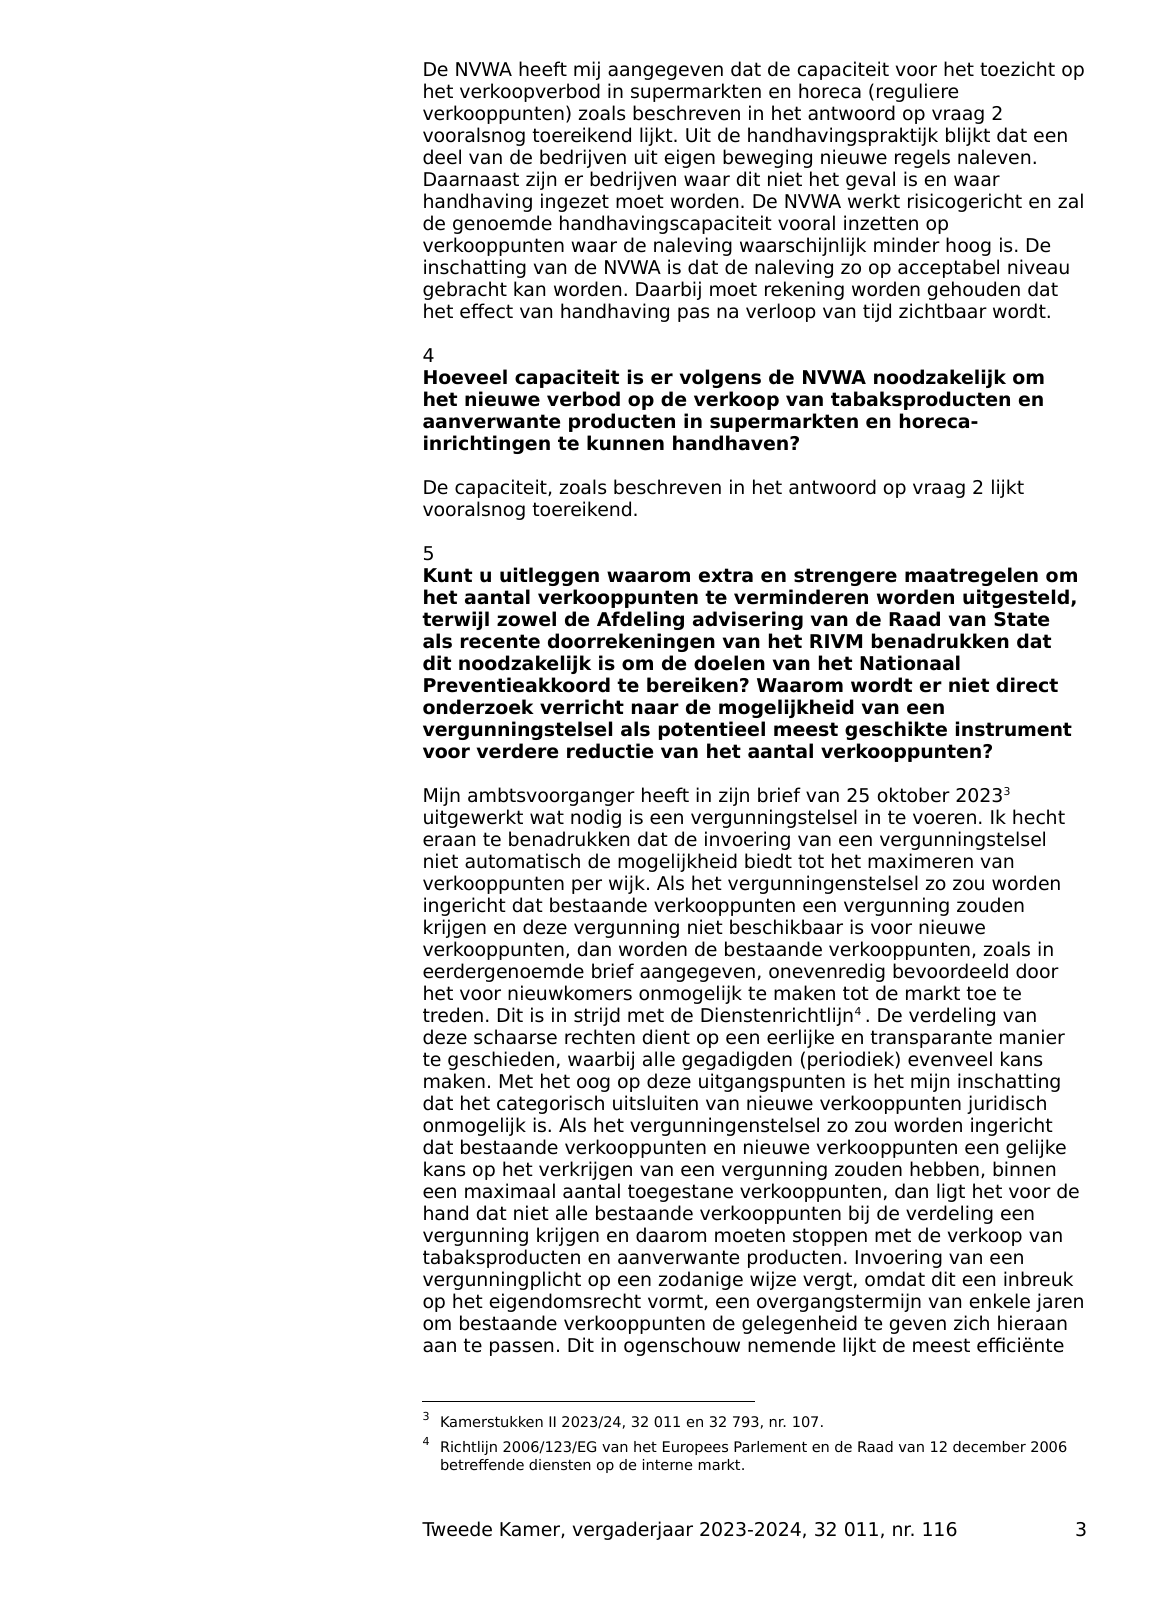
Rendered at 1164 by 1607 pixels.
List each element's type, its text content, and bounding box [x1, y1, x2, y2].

text Richtlijn 2006/123/EG van het Europees Parlement en de Raad van 12 december 2006 betreffende diensten op de interne markt. [422, 1435, 1087, 1474]
text Kamerstukken II 2023/24, 32 011 en 32 793, nr. 107. [422, 1410, 1087, 1432]
text Mijn ambtsvoorganger heeft in zijn brief van 25 oktober 2023 uitgewerkt wat nodig is een vergunningstelsel in te voeren. Ik hecht eraan te benadrukken dat de invoering van een vergunningstelsel niet automatisch de mogelijkheid biedt tot het maximeren van verkooppunten per wijk. Als het vergunningenstelsel zo zou worden ingericht dat bestaande verkooppunten een vergunning zouden krijgen en deze vergunning niet beschikbaar is voor nieuwe verkooppunten, dan worden de bestaande verkooppunten, zoals in eerdergenoemde brief aangegeven, onevenredig bevoordeeld door het voor nieuwkomers onmogelijk te maken tot de markt toe te treden. Dit is in strijd met de Dienstenrichtlijn. De verdeling van deze schaarse rechten dient op een eerlijke en transparante manier te geschieden, waarbij alle gegadigden (periodiek) evenveel kans maken. Met het oog op deze uitgangspunten is het mijn inschatting dat het categorisch uitsluiten van nieuwe verkooppunten juridisch onmogelijk is. Als het vergunningenstelsel zo zou worden ingericht dat bestaande verkooppunten en nieuwe verkooppunten een gelijke kans op het verkrijgen van een vergunning zouden hebben, binnen een maximaal aantal toegestane verkooppunten, dan ligt het voor de hand dat niet alle bestaande verkooppunten bij de verdeling een vergunning krijgen en daarom moeten stoppen met de verkoop van tabaksproducten en aanverwante producten. Invoering van een vergunningplicht op een zodanige wijze vergt, omdat dit een inbreuk op het eigendomsrecht vormt, een overgangstermijn van enkele jaren om bestaande verkooppunten de gelegenheid te geven zich hieraan aan te passen. Dit in ogenschouw nemende lijkt de meest efficiënte [422, 785, 1087, 1357]
text 4 [422, 345, 1087, 367]
text De capaciteit, zoals beschreven in het antwoord op vraag 2 lijkt vooralsnog toereikend. [422, 477, 1087, 521]
text De NVWA heeft mij aangegeven dat de capaciteit voor het toezicht op het verkoopverbod in supermarkten en horeca (reguliere verkooppunten) zoals beschreven in het antwoord op vraag 2 vooralsnog toereikend lijkt. Uit de handhavingspraktijk blijkt dat een deel van de bedrijven uit eigen beweging nieuwe regels naleven. Daarnaast zijn er bedrijven waar dit niet het geval is en waar handhaving ingezet moet worden. De NVWA werkt risicogericht en zal de genoemde handhavingscapaciteit vooral inzetten op verkooppunten waar de naleving waarschijnlijk minder hoog is. De inschatting van de NVWA is dat de naleving zo op acceptabel niveau gebracht kan worden. Daarbij moet rekening worden gehouden dat het effect van handhaving pas na verloop van tijd zichtbaar wordt. [422, 59, 1087, 323]
text Kunt u uitleggen waarom extra en strengere maatregelen om het aantal verkooppunten te verminderen worden uitgesteld, terwijl zowel de Afdeling advisering van de Raad van State als recente doorrekeningen van het RIVM benadrukken dat dit noodzakelijk is om de doelen van het Nationaal Preventieakkoord te bereiken? Waarom wordt er niet direct onderzoek verricht naar de mogelijkheid van een vergunningstelsel als potentieel meest geschikte instrument voor verdere reductie van het aantal verkooppunten? [422, 565, 1087, 763]
text Hoeveel capaciteit is er volgens de NVWA noodzakelijk om het nieuwe verbod op de verkoop van tabaksproducten en aanverwante producten in supermarkten en horeca-inrichtingen te kunnen handhaven? [422, 367, 1087, 455]
text 5 [422, 543, 1087, 565]
